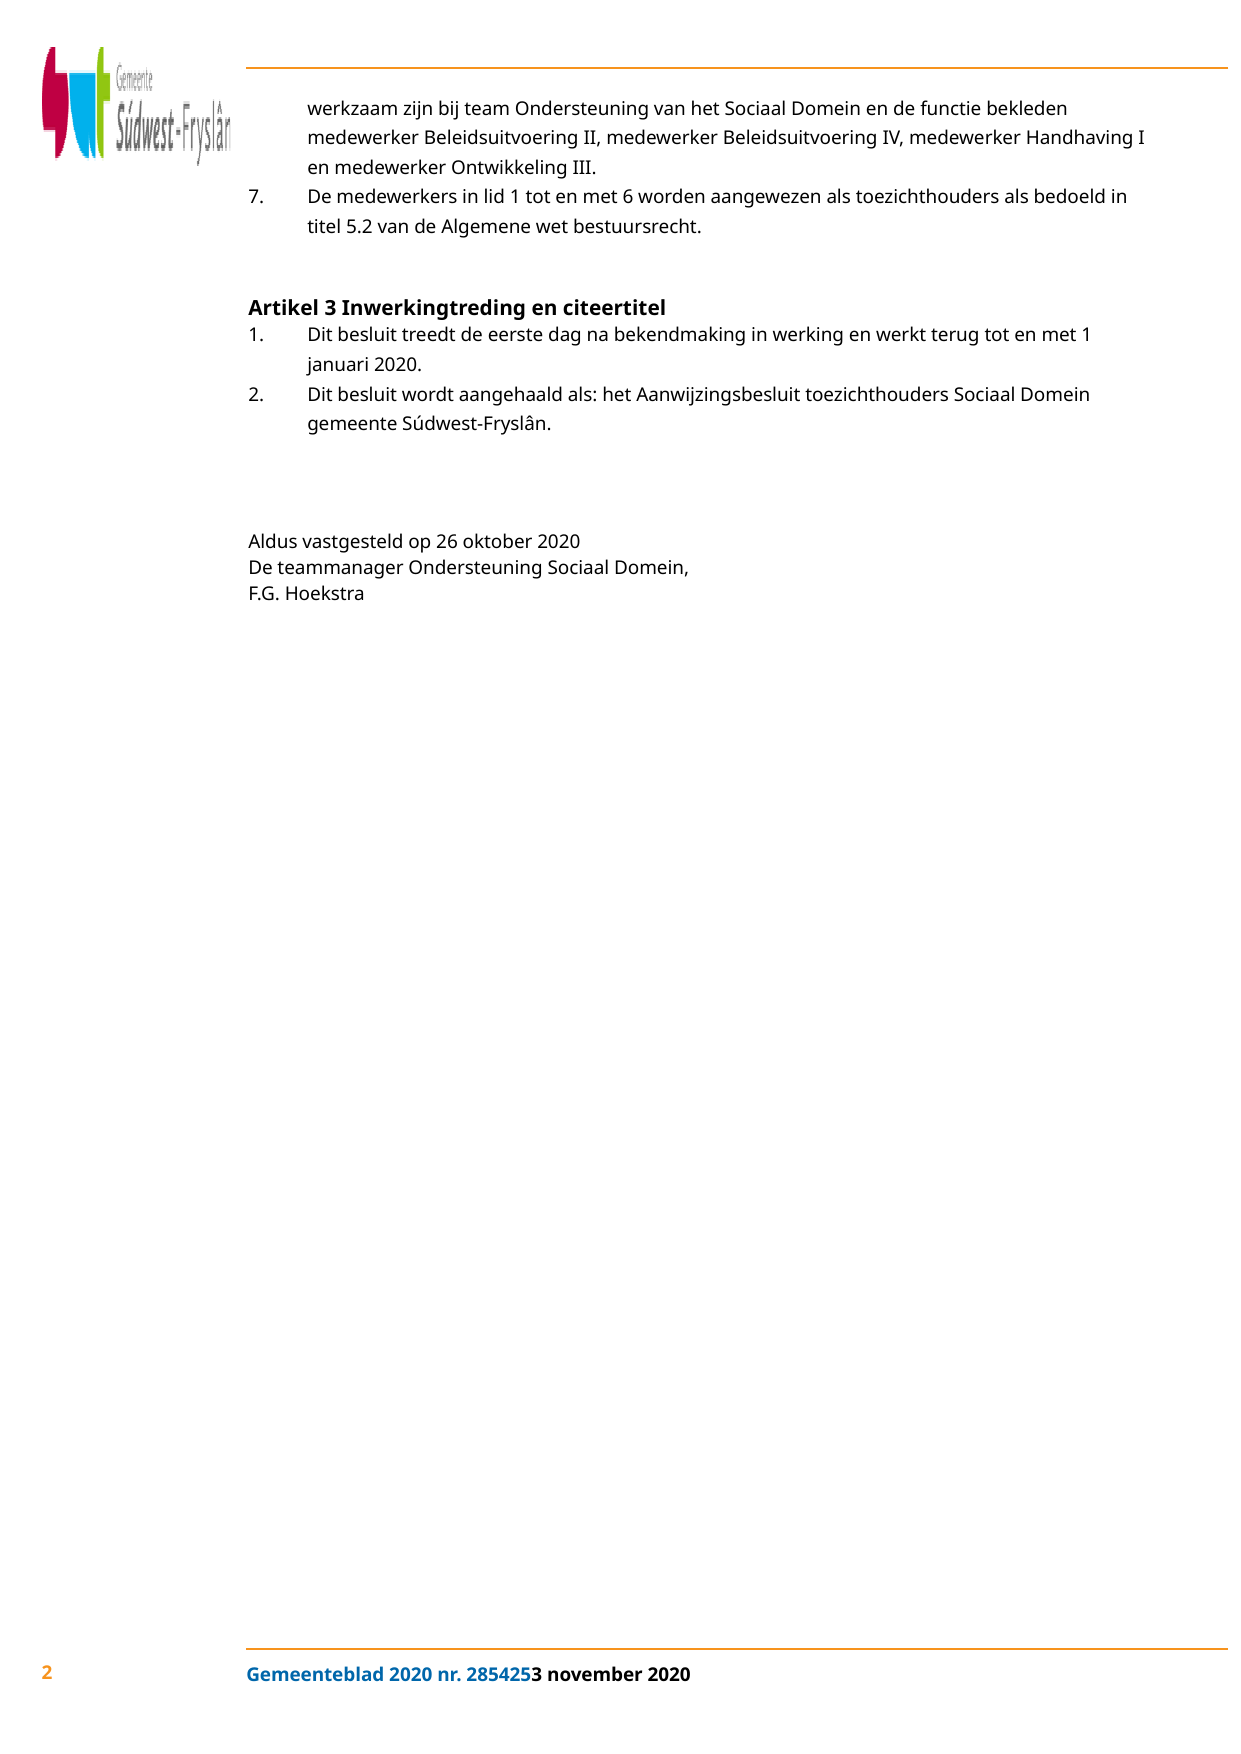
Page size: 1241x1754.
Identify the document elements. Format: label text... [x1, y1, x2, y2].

list werkzaam zijn bij team Ondersteuning van het Sociaal Domein en de functie bekleden medewerker Beleidsuitvoering II, medewerker Beleidsuitvoering IV, medewerker Handhaving I en medewerker Ontwikkeling III. [248, 95, 1152, 180]
text Aldus vastgesteld op 26 oktober 2020 [248, 529, 1152, 554]
text De teammanager Ondersteuning Sociaal Domein, [248, 554, 1152, 580]
text Artikel 3 Inwerkingtreding en citeertitel [248, 293, 1152, 322]
text F.G. Hoekstra [248, 580, 1152, 606]
list De medewerkers in lid 1 tot en met 6 worden aangewezen als toezichthouders als bedoeld in titel 5.2 van de Algemene wet bestuursrecht. [248, 183, 1152, 239]
list Dit besluit wordt aangehaald als: het Aanwijzingsbesluit toezichthouders Sociaal Domein gemeente Súdwest-Fryslân. [248, 381, 1152, 436]
picture [41, 47, 231, 172]
list Dit besluit treedt de eerste dag na bekendmaking in werking en werkt terug tot en met 1 januari 2020. [248, 322, 1152, 377]
